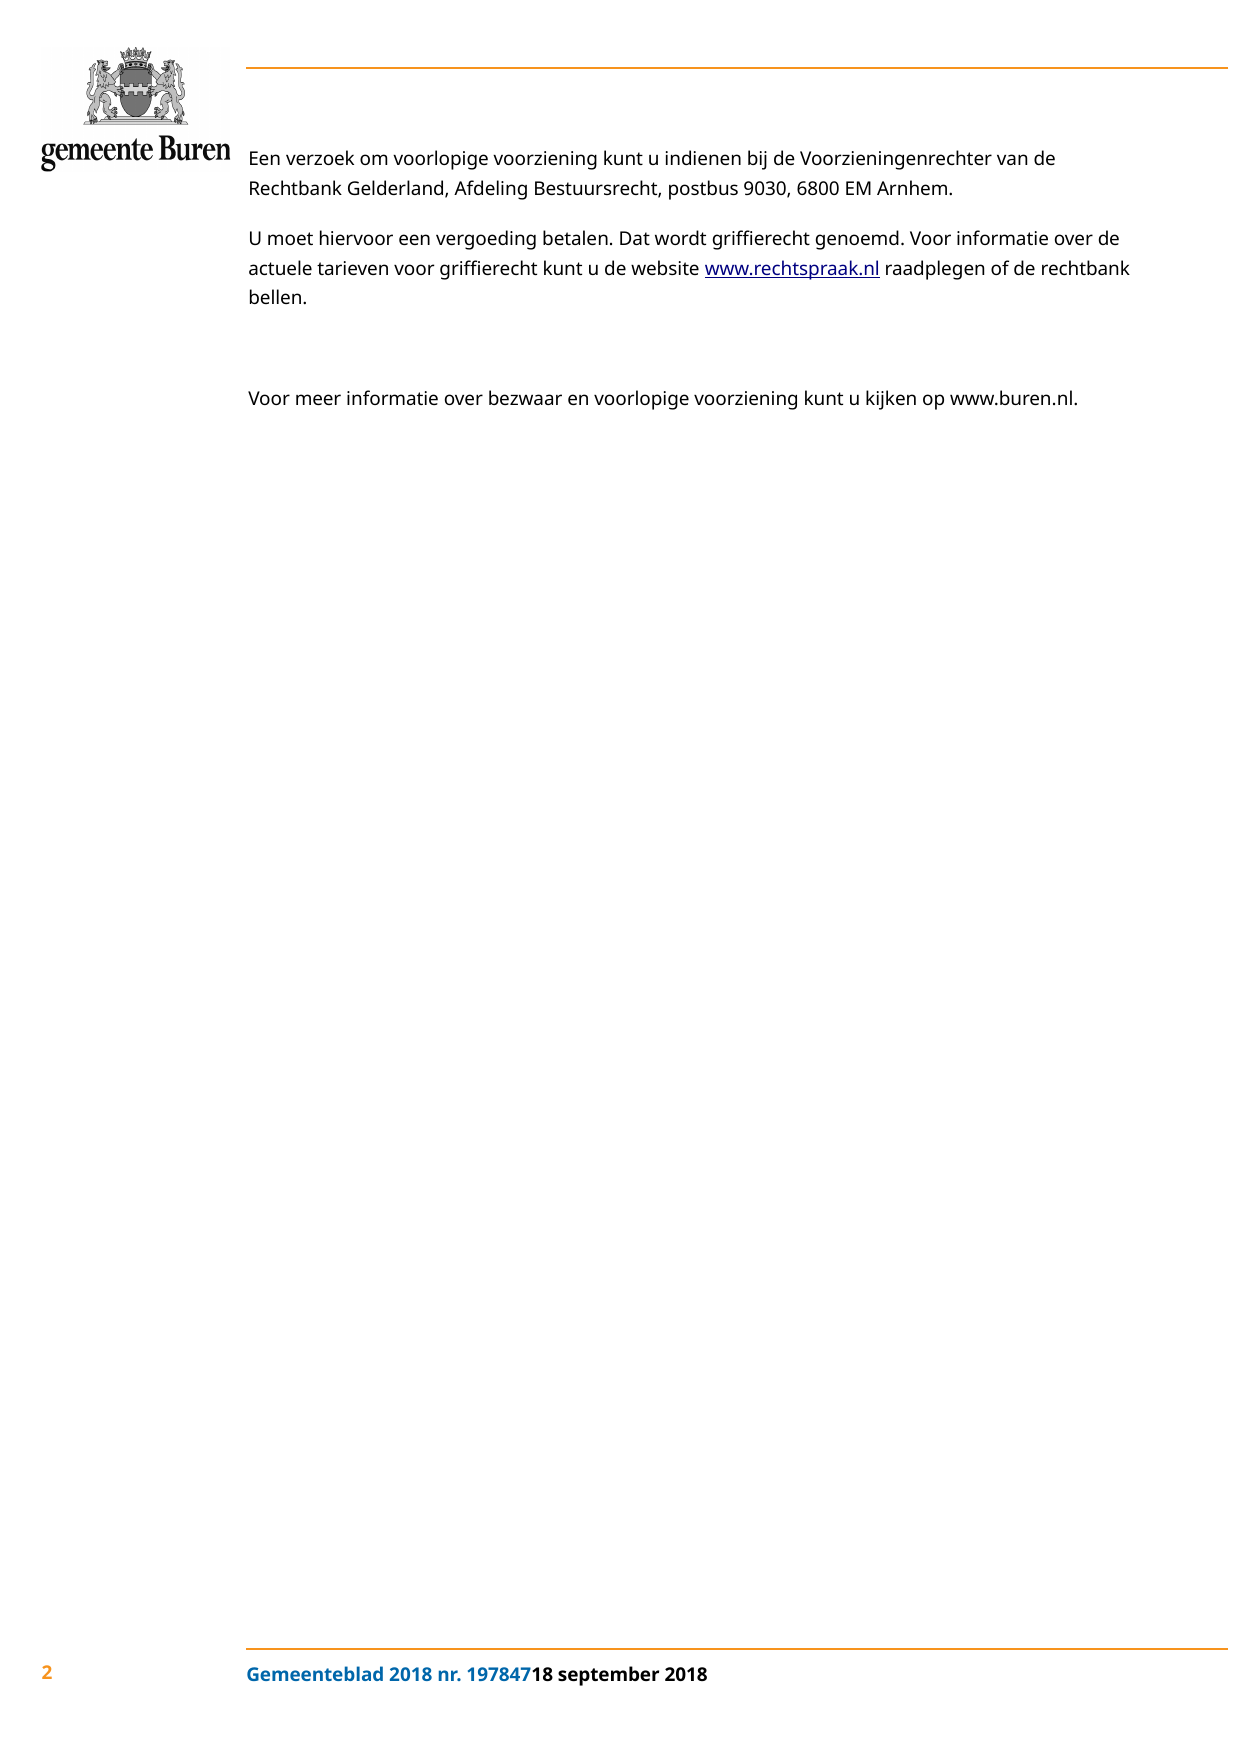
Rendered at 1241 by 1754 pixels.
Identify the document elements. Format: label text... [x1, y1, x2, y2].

text Een verzoek om voorlopige voorziening kunt u indienen bij de Voorzieningenrechter van de Rechtbank Gelderland, Afdeling Bestuursrecht, postbus 9030, 6800 EM Arnhem. [248, 145, 1152, 201]
picture [41, 47, 231, 172]
text Voor meer informatie over bezwaar en voorlopige voorziening kunt u kijken op www.buren.nl. [248, 385, 1152, 411]
text U moet hiervoor een vergoeding betalen. Dat wordt griffierecht genoemd. Voor informatie over de actuele tarieven voor griffierecht kunt u de website www.rechtspraak.nl raadplegen of de rechtbank bellen. [248, 225, 1152, 310]
